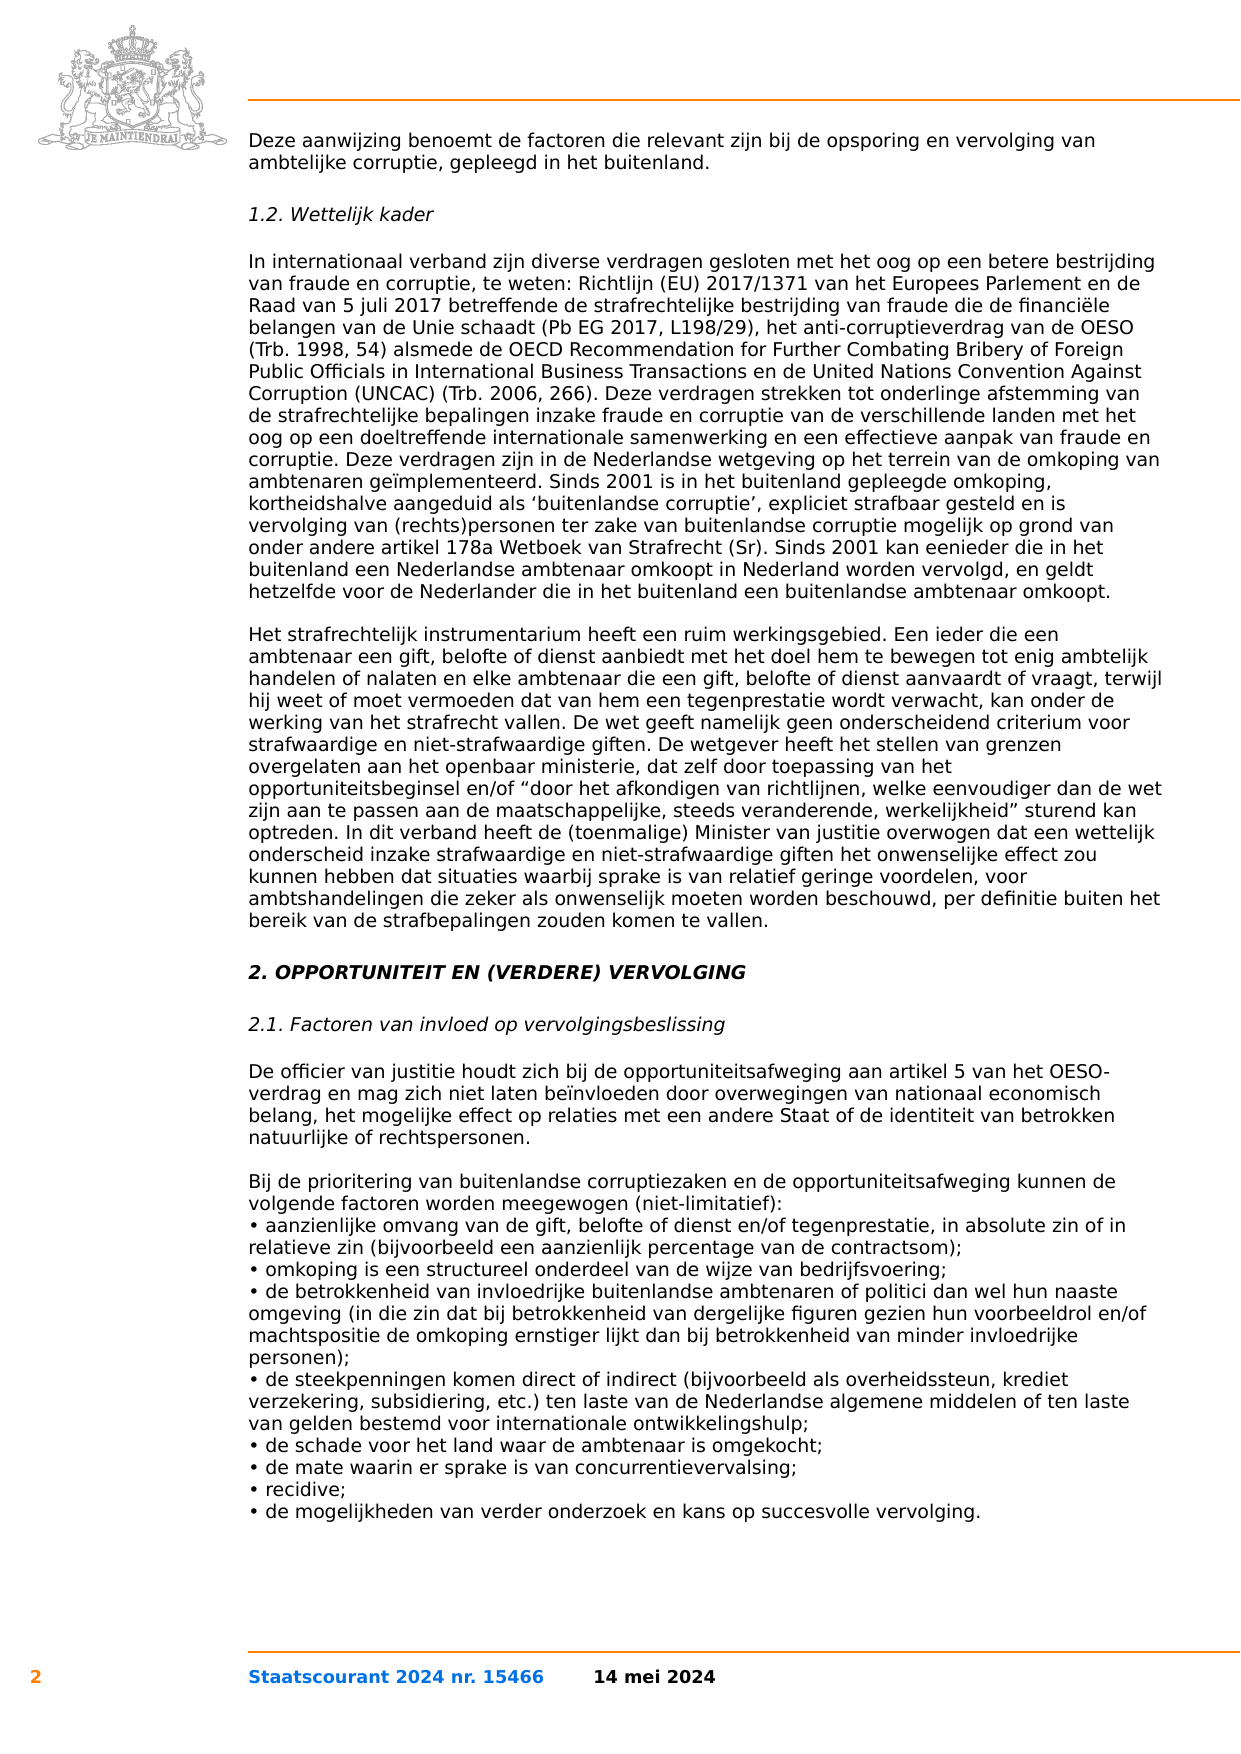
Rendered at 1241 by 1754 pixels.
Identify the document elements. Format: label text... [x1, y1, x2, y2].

text De officier van justitie houdt zich bij de opportuniteitsafweging aan artikel 5 van het OESO-verdrag en mag zich niet laten beïnvloeden door overwegingen van nationaal economisch belang, het mogelijke effect op relaties met een andere Staat of de identiteit van betrokken natuurlijke of rechtspersonen. [248, 1061, 1163, 1149]
text • de betrokkenheid van invloedrijke buitenlandse ambtenaren of politici dan wel hun naaste omgeving (in die zin dat bij betrokkenheid van dergelijke figuren gezien hun voorbeeldrol en/of machtspositie de omkoping ernstiger lijkt dan bij betrokkenheid van minder invloedrijke personen); [248, 1281, 1163, 1369]
subtitle 1.2. Wettelijk kader [248, 204, 1163, 226]
text Bij de prioritering van buitenlandse corruptiezaken en de opportuniteitsafweging kunnen de volgende factoren worden meegewogen (niet-limitatief): [248, 1171, 1163, 1215]
subtitle 2. OPPORTUNITEIT EN (VERDERE) VERVOLGING [248, 962, 1163, 984]
text Het strafrechtelijk instrumentarium heeft een ruim werkingsgebied. Een ieder die een ambtenaar een gift, belofte of dienst aanbiedt met het doel hem te bewegen tot enig ambtelijk handelen of nalaten en elke ambtenaar die een gift, belofte of dienst aanvaardt of vraagt, terwijl hij weet of moet vermoeden dat van hem een tegenprestatie wordt verwacht, kan onder de werking van het strafrecht vallen. De wet geeft namelijk geen onderscheidend criterium voor strafwaardige en niet-strafwaardige giften. De wetgever heeft het stellen van grenzen overgelaten aan het openbaar ministerie, dat zelf door toepassing van het opportuniteitsbeginsel en/of “door het afkondigen van richtlijnen, welke eenvoudiger dan de wet zijn aan te passen aan de maatschappelijke, steeds veranderende, werkelijkheid” sturend kan optreden. In dit verband heeft de (toenmalige) Minister van justitie overwogen dat een wettelijk onderscheid inzake strafwaardige en niet-strafwaardige giften het onwenselijke effect zou kunnen hebben dat situaties waarbij sprake is van relatief geringe voordelen, voor ambtshandelingen die zeker als onwenselijk moeten worden beschouwd, per definitie buiten het bereik van de strafbepalingen zouden komen te vallen. [248, 624, 1163, 932]
text • de steekpenningen komen direct of indirect (bijvoorbeeld als overheidssteun, krediet verzekering, subsidiering, etc.) ten laste van de Nederlandse algemene middelen of ten laste van gelden bestemd voor internationale ontwikkelingshulp; [248, 1369, 1163, 1434]
text • de mogelijkheden van verder onderzoek en kans op succesvolle vervolging. [248, 1501, 1163, 1522]
text • de mate waarin er sprake is van concurrentievervalsing; [248, 1457, 1163, 1478]
text • aanzienlijke omvang van de gift, belofte of dienst en/of tegenprestatie, in absolute zin of in relatieve zin (bijvoorbeeld een aanzienlijk percentage van de contractsom); [248, 1215, 1163, 1259]
text • de schade voor het land waar de ambtenaar is omgekocht; [248, 1434, 1163, 1457]
text • omkoping is een structureel onderdeel van de wijze van bedrijfsvoering; [248, 1259, 1163, 1281]
text Deze aanwijzing benoemt de factoren die relevant zijn bij de opsporing en vervolging van ambtelijke corruptie, gepleegd in het buitenland. [248, 130, 1163, 174]
subtitle 2.1. Factoren van invloed op vervolgingsbeslissing [248, 1014, 1163, 1036]
picture [38, 25, 227, 150]
text In internationaal verband zijn diverse verdragen gesloten met het oog op een betere bestrijding van fraude en corruptie, te weten: Richtlijn (EU) 2017/1371 van het Europees Parlement en de Raad van 5 juli 2017 betreffende de strafrechtelijke bestrijding van fraude die de financiële belangen van de Unie schaadt (Pb EG 2017, L198/29), het anti-corruptieverdrag van de OESO (Trb. 1998, 54) alsmede de OECD Recommendation for Further Combating Bribery of Foreign Public Officials in International Business Transactions en de United Nations Convention Against Corruption (UNCAC) (Trb. 2006, 266). Deze verdragen strekken tot onderlinge afstemming van de strafrechtelijke bepalingen inzake fraude en corruptie van de verschillende landen met het oog op een doeltreffende internationale samenwerking en een effectieve aanpak van fraude en corruptie. Deze verdragen zijn in de Nederlandse wetgeving op het terrein van de omkoping van ambtenaren geïmplementeerd. Sinds 2001 is in het buitenland gepleegde omkoping, kortheidshalve aangeduid als ‘buitenlandse corruptie’, expliciet strafbaar gesteld en is vervolging van (rechts)personen ter zake van buitenlandse corruptie mogelijk op grond van onder andere artikel 178a Wetboek van Strafrecht (Sr). Sinds 2001 kan eenieder die in het buitenland een Nederlandse ambtenaar omkoopt in Nederland worden vervolgd, en geldt hetzelfde voor de Nederlander die in het buitenland een buitenlandse ambtenaar omkoopt. [248, 251, 1163, 602]
text • recidive; [248, 1478, 1163, 1501]
